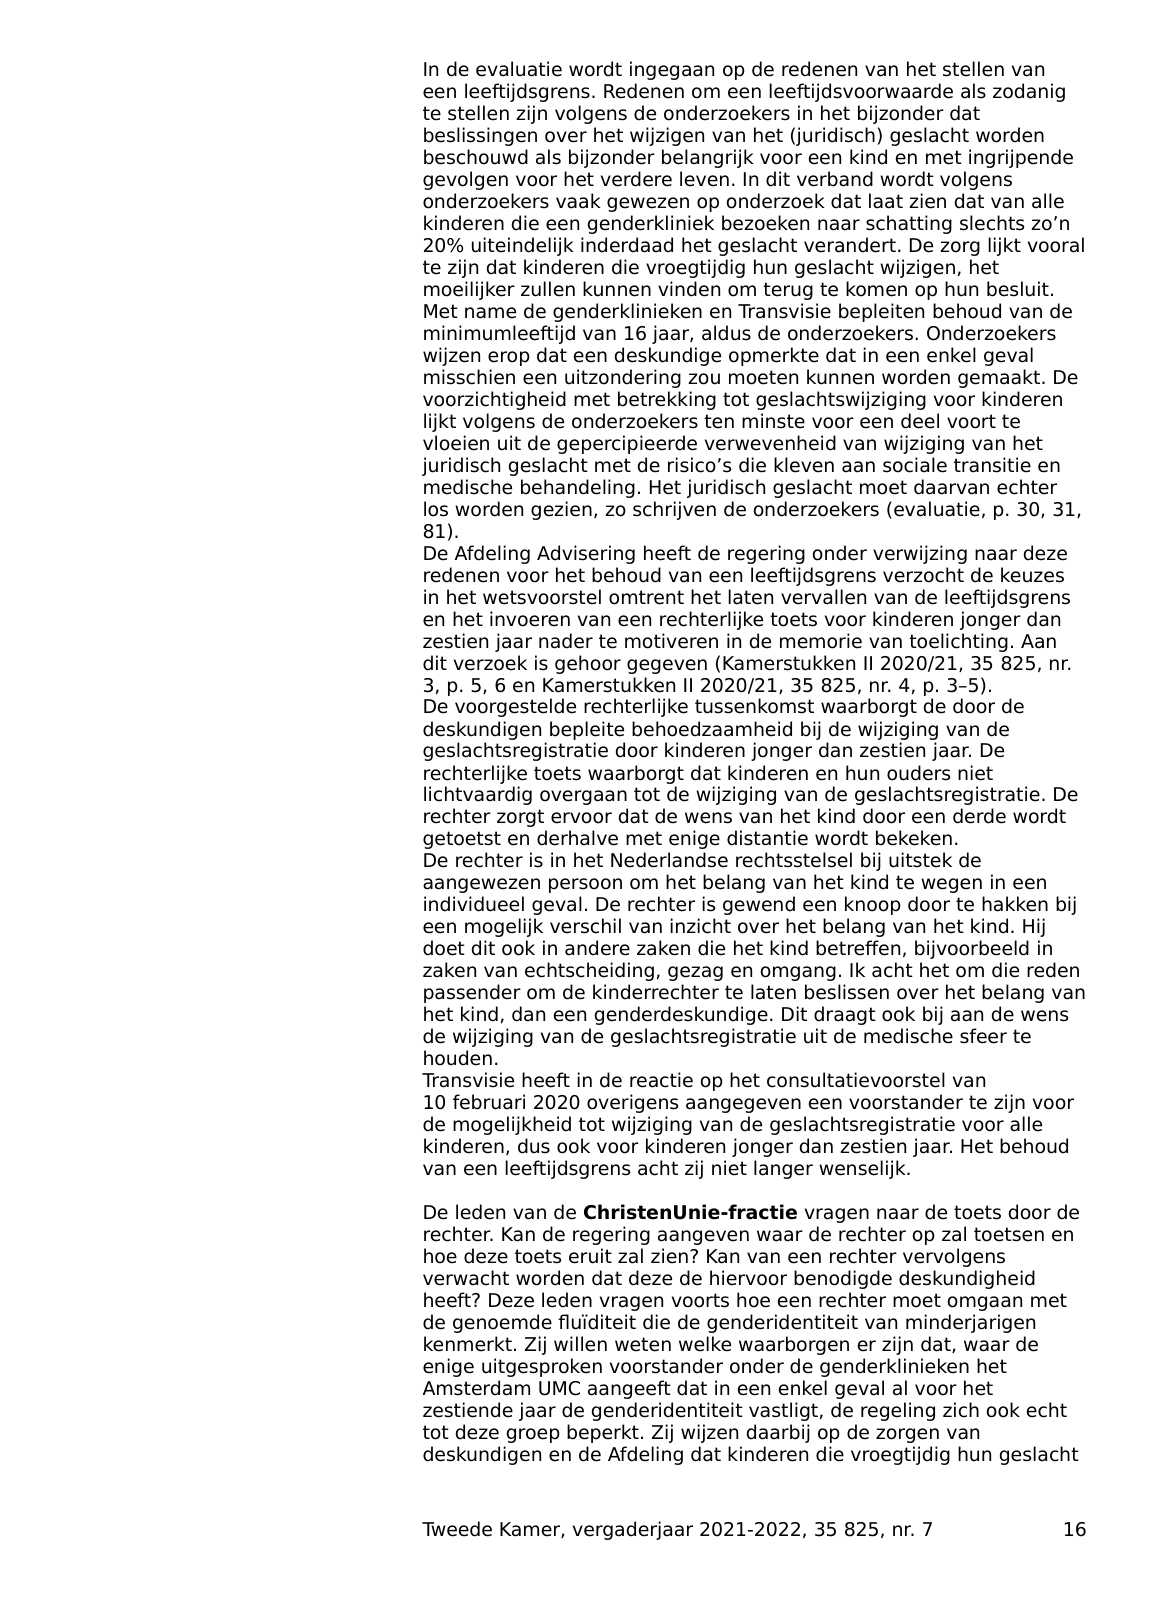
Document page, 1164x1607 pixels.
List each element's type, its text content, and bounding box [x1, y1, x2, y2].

text De Afdeling Advisering heeft de regering onder verwijzing naar deze redenen voor het behoud van een leeftijdsgrens verzocht de keuzes in het wetsvoorstel omtrent het laten vervallen van de leeftijdsgrens en het invoeren van een rechterlijke toets voor kinderen jonger dan zestien jaar nader te motiveren in de memorie van toelichting. Aan dit verzoek is gehoor gegeven (Kamerstukken II 2020/21, 35 825, nr. 3, p. 5, 6 en Kamerstukken II 2020/21, 35 825, nr. 4, p. 3–5). [422, 543, 1087, 696]
text De voorgestelde rechterlijke tussenkomst waarborgt de door de deskundigen bepleite behoedzaamheid bij de wijziging van de geslachtsregistratie door kinderen jonger dan zestien jaar. De rechterlijke toets waarborgt dat kinderen en hun ouders niet lichtvaardig overgaan tot de wijziging van de geslachtsregistratie. De rechter zorgt ervoor dat de wens van het kind door een derde wordt getoetst en derhalve met enige distantie wordt bekeken. [422, 696, 1087, 850]
text In de evaluatie wordt ingegaan op de redenen van het stellen van een leeftijdsgrens. Redenen om een leeftijdsvoorwaarde als zodanig te stellen zijn volgens de onderzoekers in het bijzonder dat beslissingen over het wijzigen van het (juridisch) geslacht worden beschouwd als bijzonder belangrijk voor een kind en met ingrijpende gevolgen voor het verdere leven. In dit verband wordt volgens onderzoekers vaak gewezen op onderzoek dat laat zien dat van alle kinderen die een genderkliniek bezoeken naar schatting slechts zo’n 20% uiteindelijk inderdaad het geslacht verandert. De zorg lijkt vooral te zijn dat kinderen die vroegtijdig hun geslacht wijzigen, het moeilijker zullen kunnen vinden om terug te komen op hun besluit. Met name de genderklinieken en Transvisie bepleiten behoud van de minimumleeftijd van 16 jaar, aldus de onderzoekers. Onderzoekers wijzen erop dat een deskundige opmerkte dat in een enkel geval misschien een uitzondering zou moeten kunnen worden gemaakt. De voorzichtigheid met betrekking tot geslachtswijziging voor kinderen lijkt volgens de onderzoekers ten minste voor een deel voort te vloeien uit de gepercipieerde verwevenheid van wijziging van het juridisch geslacht met de risico’s die kleven aan sociale transitie en medische behandeling. Het juridisch geslacht moet daarvan echter los worden gezien, zo schrijven de onderzoekers (evaluatie, p. 30, 31, 81). [422, 59, 1087, 543]
text De leden van de ChristenUnie-fractie vragen naar de toets door de rechter. Kan de regering aangeven waar de rechter op zal toetsen en hoe deze toets eruit zal zien? Kan van een rechter vervolgens verwacht worden dat deze de hiervoor benodigde deskundigheid heeft? Deze leden vragen voorts hoe een rechter moet omgaan met de genoemde fluïditeit die de genderidentiteit van minderjarigen kenmerkt. Zij willen weten welke waarborgen er zijn dat, waar de enige uitgesproken voorstander onder de genderklinieken het Amsterdam UMC aangeeft dat in een enkel geval al voor het zestiende jaar de genderidentiteit vastligt, de regeling zich ook echt tot deze groep beperkt. Zij wijzen daarbij op de zorgen van deskundigen en de Afdeling dat kinderen die vroegtijdig hun geslacht [422, 1202, 1087, 1466]
text Transvisie heeft in de reactie op het consultatievoorstel van 10 februari 2020 overigens aangegeven een voorstander te zijn voor de mogelijkheid tot wijziging van de geslachtsregistratie voor alle kinderen, dus ook voor kinderen jonger dan zestien jaar. Het behoud van een leeftijdsgrens acht zij niet langer wenselijk. [422, 1070, 1087, 1180]
text De rechter is in het Nederlandse rechtsstelsel bij uitstek de aangewezen persoon om het belang van het kind te wegen in een individueel geval. De rechter is gewend een knoop door te hakken bij een mogelijk verschil van inzicht over het belang van het kind. Hij doet dit ook in andere zaken die het kind betreffen, bijvoorbeeld in zaken van echtscheiding, gezag en omgang. Ik acht het om die reden passender om de kinderrechter te laten beslissen over het belang van het kind, dan een genderdeskundige. Dit draagt ook bij aan de wens de wijziging van de geslachtsregistratie uit de medische sfeer te houden. [422, 850, 1087, 1070]
